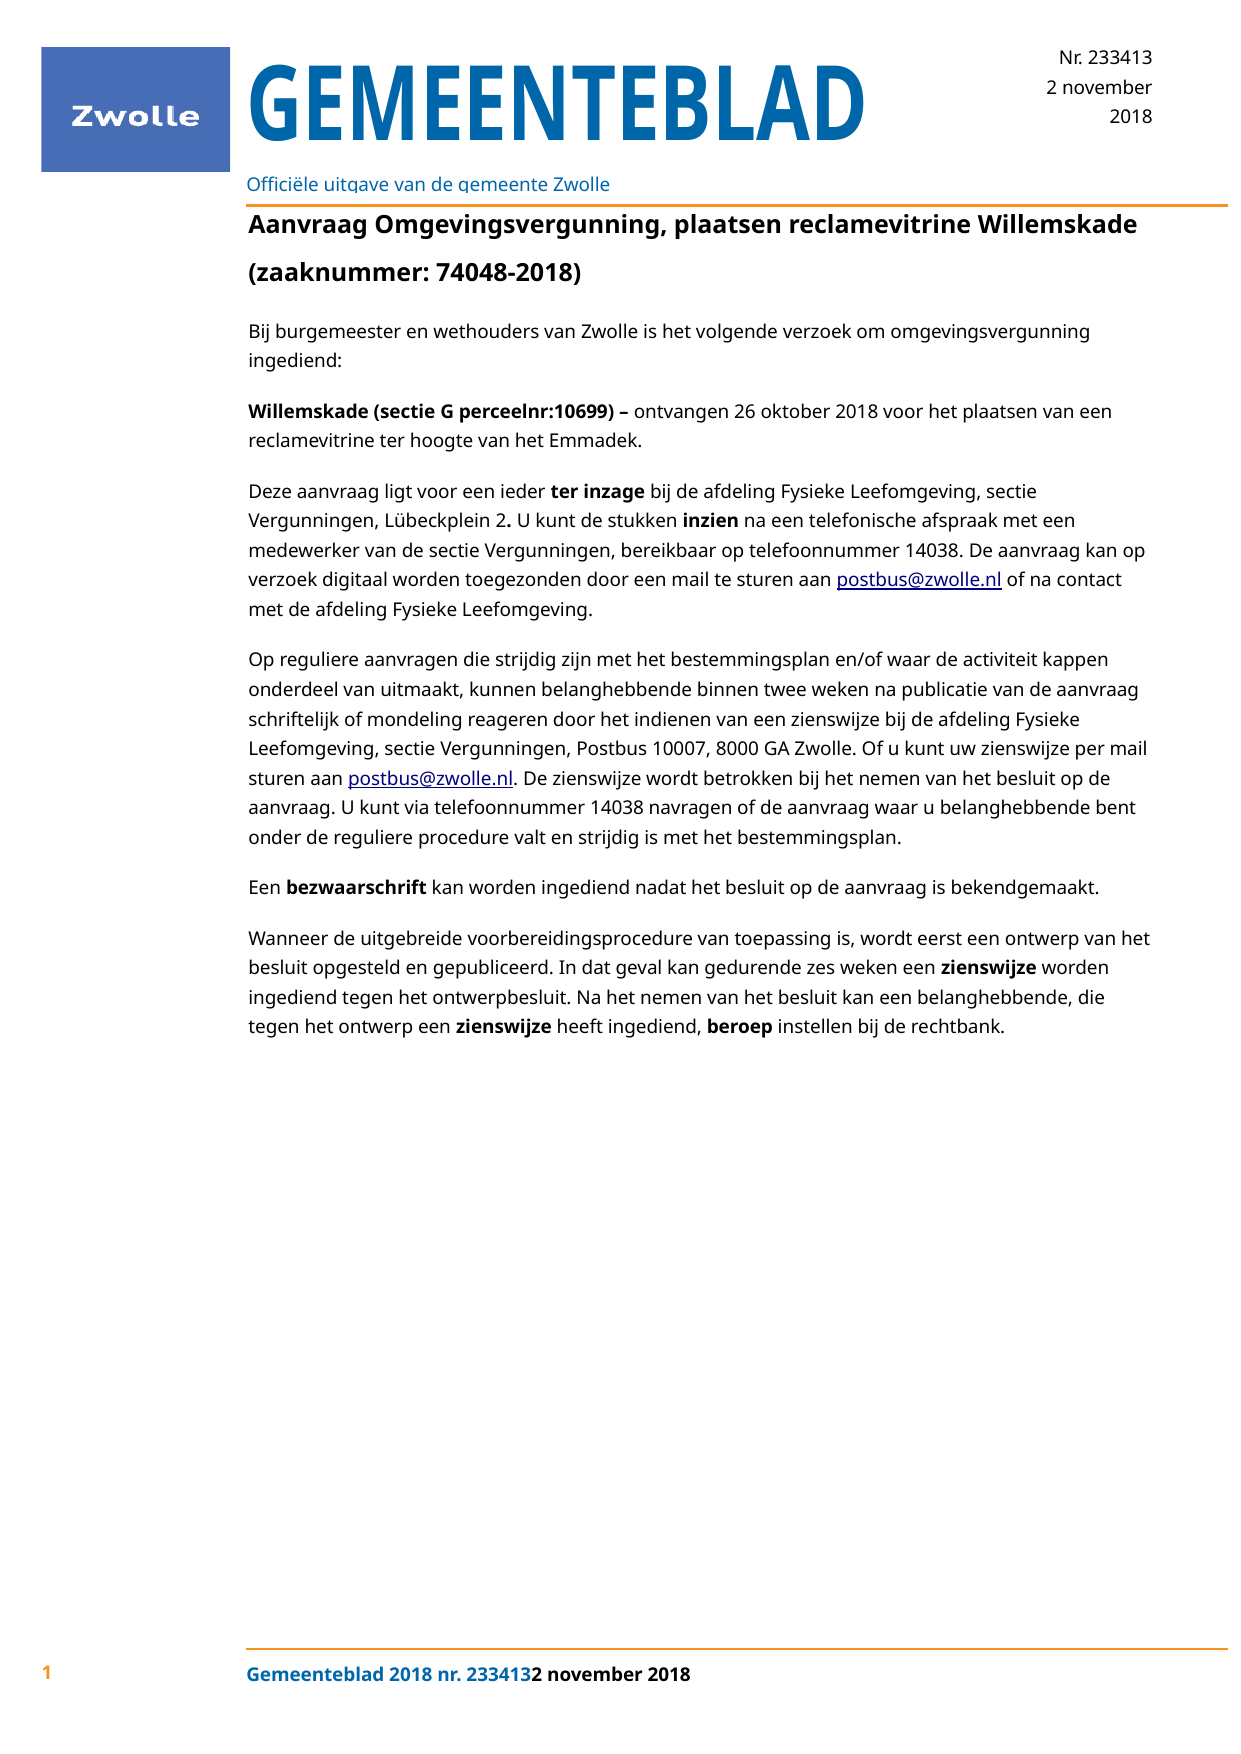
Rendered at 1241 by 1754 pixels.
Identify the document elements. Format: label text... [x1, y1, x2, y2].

text Deze aanvraag ligt voor een ieder ter inzage bij de afdeling Fysieke Leefomgeving, sectie Vergunningen, Lübeckplein 2. U kunt de stukken inzien na een telefonische afspraak met een medewerker van de sectie Vergunningen, bereikbaar op telefoonnummer 14038. De aanvraag kan op verzoek digitaal worden toegezonden door een mail te sturen aan postbus@zwolle.nl of na contact met de afdeling Fysieke Leefomgeving. [248, 478, 1152, 622]
text Wanneer de uitgebreide voorbereidingsprocedure van toepassing is, wordt eerst een ontwerp van het besluit opgesteld en gepubliceerd. In dat geval kan gedurende zes weken een zienswijze worden ingediend tegen het ontwerpbesluit. Na het nemen van het besluit kan een belanghebbende, die tegen het ontwerp een zienswijze heeft ingediend, beroep instellen bij de rechtbank. [248, 925, 1152, 1039]
text Aanvraag Omgevingsvergunning, plaatsen reclamevitrine Willemskade (zaaknummer: 74048-2018) [248, 207, 1152, 288]
text Op reguliere aanvragen die strijdig zijn met het bestemmingsplan en/of waar de activiteit kappen onderdeel van uitmaakt, kunnen belanghebbende binnen twee weken na publicatie van de aanvraag schriftelijk of mondeling reageren door het indienen van een zienswijze bij de afdeling Fysieke Leefomgeving, sectie Vergunningen, Postbus 10007, 8000 GA Zwolle. Of u kunt uw zienswijze per mail sturen aan postbus@zwolle.nl. De zienswijze wordt betrokken bij het nemen van het besluit op de aanvraag. U kunt via telefoonnummer 14038 navragen of de aanvraag waar u belanghebbende bent onder de reguliere procedure valt en strijdig is met het bestemmingsplan. [248, 647, 1152, 850]
text Bij burgemeester en wethouders van Zwolle is het volgende verzoek om omgevingsvergunning ingediend: [248, 318, 1152, 373]
picture [41, 47, 231, 172]
text Willemskade (sectie G perceelnr:10699) – ontvangen 26 oktober 2018 voor het plaatsen van een reclamevitrine ter hoogte van het Emmadek. [248, 398, 1152, 453]
text Een bezwaarschrift kan worden ingediend nadat het besluit op de aanvraag is bekendgemaakt. [248, 874, 1152, 900]
